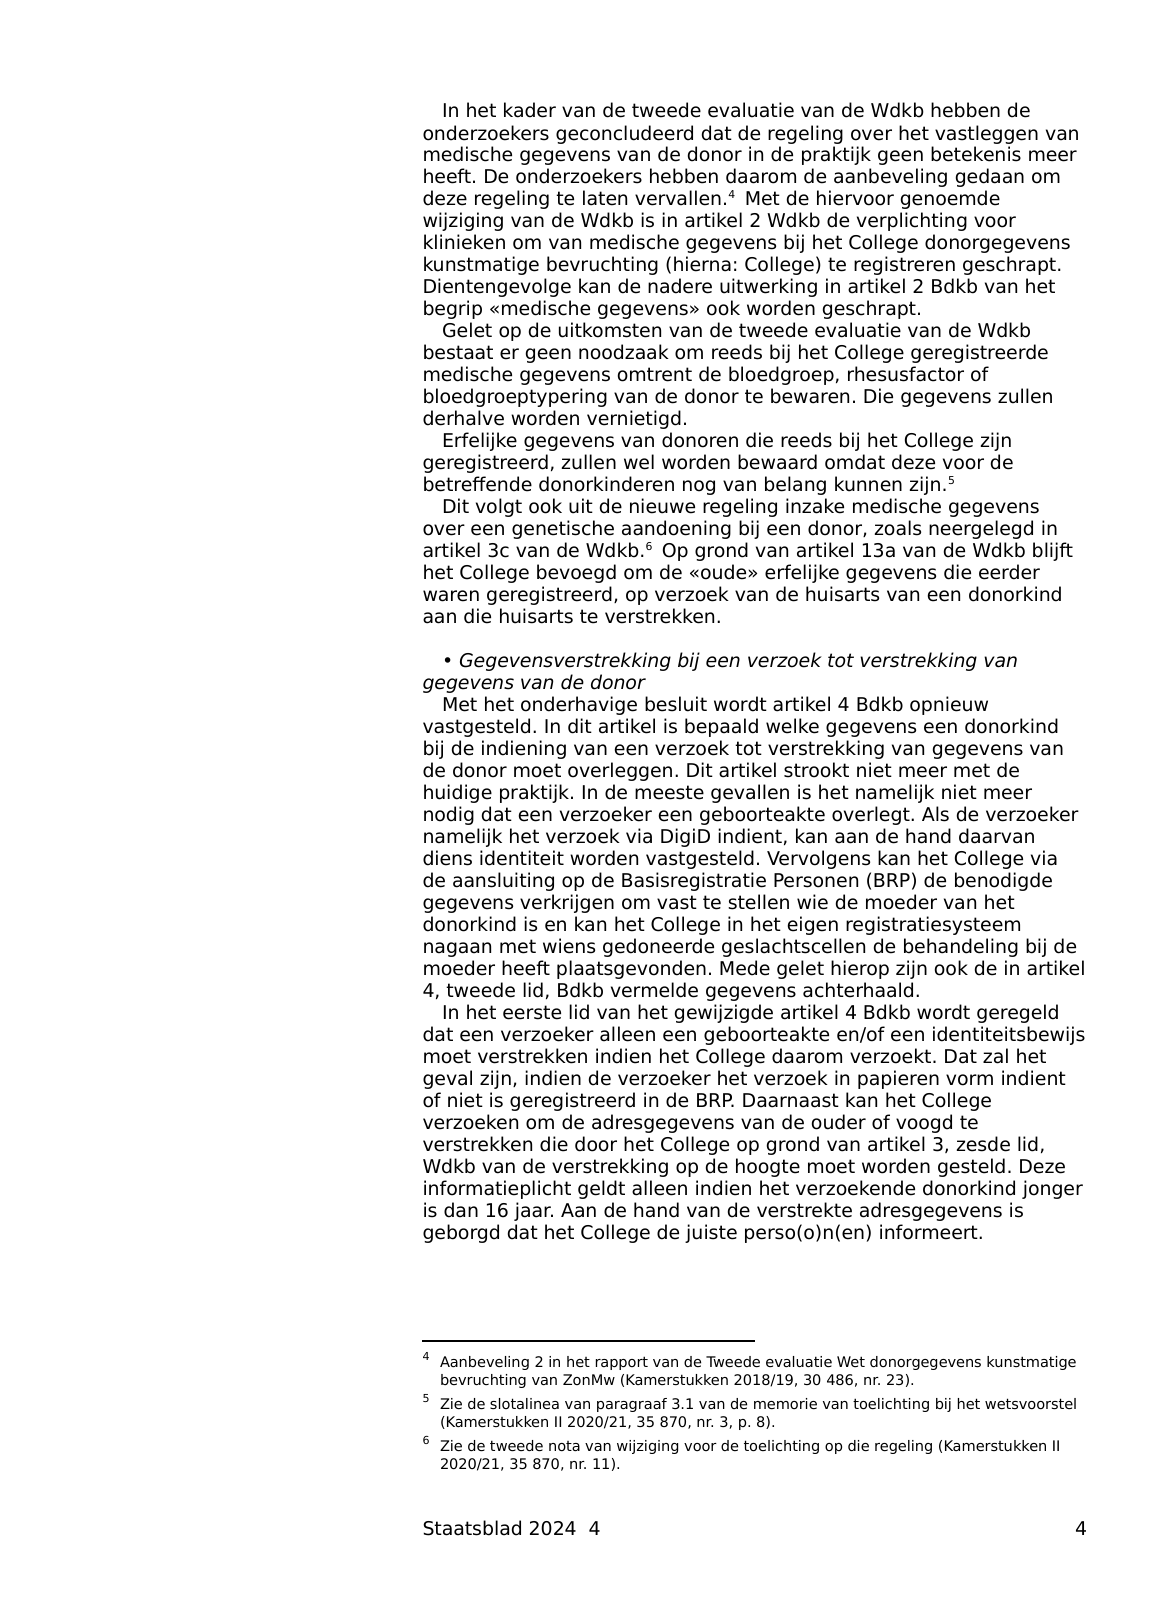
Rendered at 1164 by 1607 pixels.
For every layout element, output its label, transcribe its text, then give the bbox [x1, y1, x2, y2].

text Gelet op de uitkomsten van de tweede evaluatie van de Wdkb bestaat er geen noodzaak om reeds bij het College geregistreerde medische gegevens omtrent de bloedgroep, rhesusfactor of bloedgroeptypering van de donor te bewaren. Die gegevens zullen derhalve worden vernietigd. [422, 320, 1087, 430]
text In het kader van de tweede evaluatie van de Wdkb hebben de onderzoekers geconcludeerd dat de regeling over het vastleggen van medische gegevens van de donor in de praktijk geen betekenis meer heeft. De onderzoekers hebben daarom de aanbeveling gedaan om deze regeling te laten vervallen. Met de hiervoor genoemde wijziging van de Wdkb is in artikel 2 Wdkb de verplichting voor klinieken om van medische gegevens bij het College donorgegevens kunstmatige bevruchting (hierna: College) te registreren geschrapt. Dientengevolge kan de nadere uitwerking in artikel 2 Bdkb van het begrip «medische gegevens» ook worden geschrapt. [422, 100, 1087, 320]
text Aanbeveling 2 in het rapport van de Tweede evaluatie Wet donorgegevens kunstmatige bevruchting van ZonMw (Kamerstukken 2018/19, 30 486, nr. 23). [422, 1350, 1087, 1389]
text Met het onderhavige besluit wordt artikel 4 Bdkb opnieuw vastgesteld. In dit artikel is bepaald welke gegevens een donorkind bij de indiening van een verzoek tot verstrekking van gegevens van de donor moet overleggen. Dit artikel strookt niet meer met de huidige praktijk. In de meeste gevallen is het namelijk niet meer nodig dat een verzoeker een geboorteakte overlegt. Als de verzoeker namelijk het verzoek via DigiD indient, kan aan de hand daarvan diens identiteit worden vastgesteld. Vervolgens kan het College via de aansluiting op de Basisregistratie Personen (BRP) de benodigde gegevens verkrijgen om vast te stellen wie de moeder van het donorkind is en kan het College in het eigen registratiesysteem nagaan met wiens gedoneerde geslachtscellen de behandeling bij de moeder heeft plaatsgevonden. Mede gelet hierop zijn ook de in artikel 4, tweede lid, Bdkb vermelde gegevens achterhaald. [422, 694, 1087, 1002]
text Dit volgt ook uit de nieuwe regeling inzake medische gegevens over een genetische aandoening bij een donor, zoals neergelegd in artikel 3c van de Wdkb. Op grond van artikel 13a van de Wdkb blijft het College bevoegd om de «oude» erfelijke gegevens die eerder waren geregistreerd, op verzoek van de huisarts van een donorkind aan die huisarts te verstrekken. [422, 496, 1087, 628]
text In het eerste lid van het gewijzigde artikel 4 Bdkb wordt geregeld dat een verzoeker alleen een geboorteakte en/of een identiteitsbewijs moet verstrekken indien het College daarom verzoekt. Dat zal het geval zijn, indien de verzoeker het verzoek in papieren vorm indient of niet is geregistreerd in de BRP. Daarnaast kan het College verzoeken om de adresgegevens van de ouder of voogd te verstrekken die door het College op grond van artikel 3, zesde lid, Wdkb van de verstrekking op de hoogte moet worden gesteld. Deze informatieplicht geldt alleen indien het verzoekende donorkind jonger is dan 16 jaar. Aan de hand van de verstrekte adresgegevens is geborgd dat het College de juiste perso(o)n(en) informeert. [422, 1002, 1087, 1243]
text Zie de slotalinea van paragraaf 3.1 van de memorie van toelichting bij het wetsvoorstel (Kamerstukken II 2020/21, 35 870, nr. 3, p. 8). [422, 1392, 1087, 1431]
text Erfelijke gegevens van donoren die reeds bij het College zijn geregistreerd, zullen wel worden bewaard omdat deze voor de betreffende donorkinderen nog van belang kunnen zijn. [422, 430, 1087, 496]
text Zie de tweede nota van wijziging voor de toelichting op die regeling (Kamerstukken II 2020/21, 35 870, nr. 11). [422, 1434, 1087, 1473]
text • Gegevensverstrekking bij een verzoek tot verstrekking van gegevens van de donor [422, 650, 1087, 694]
